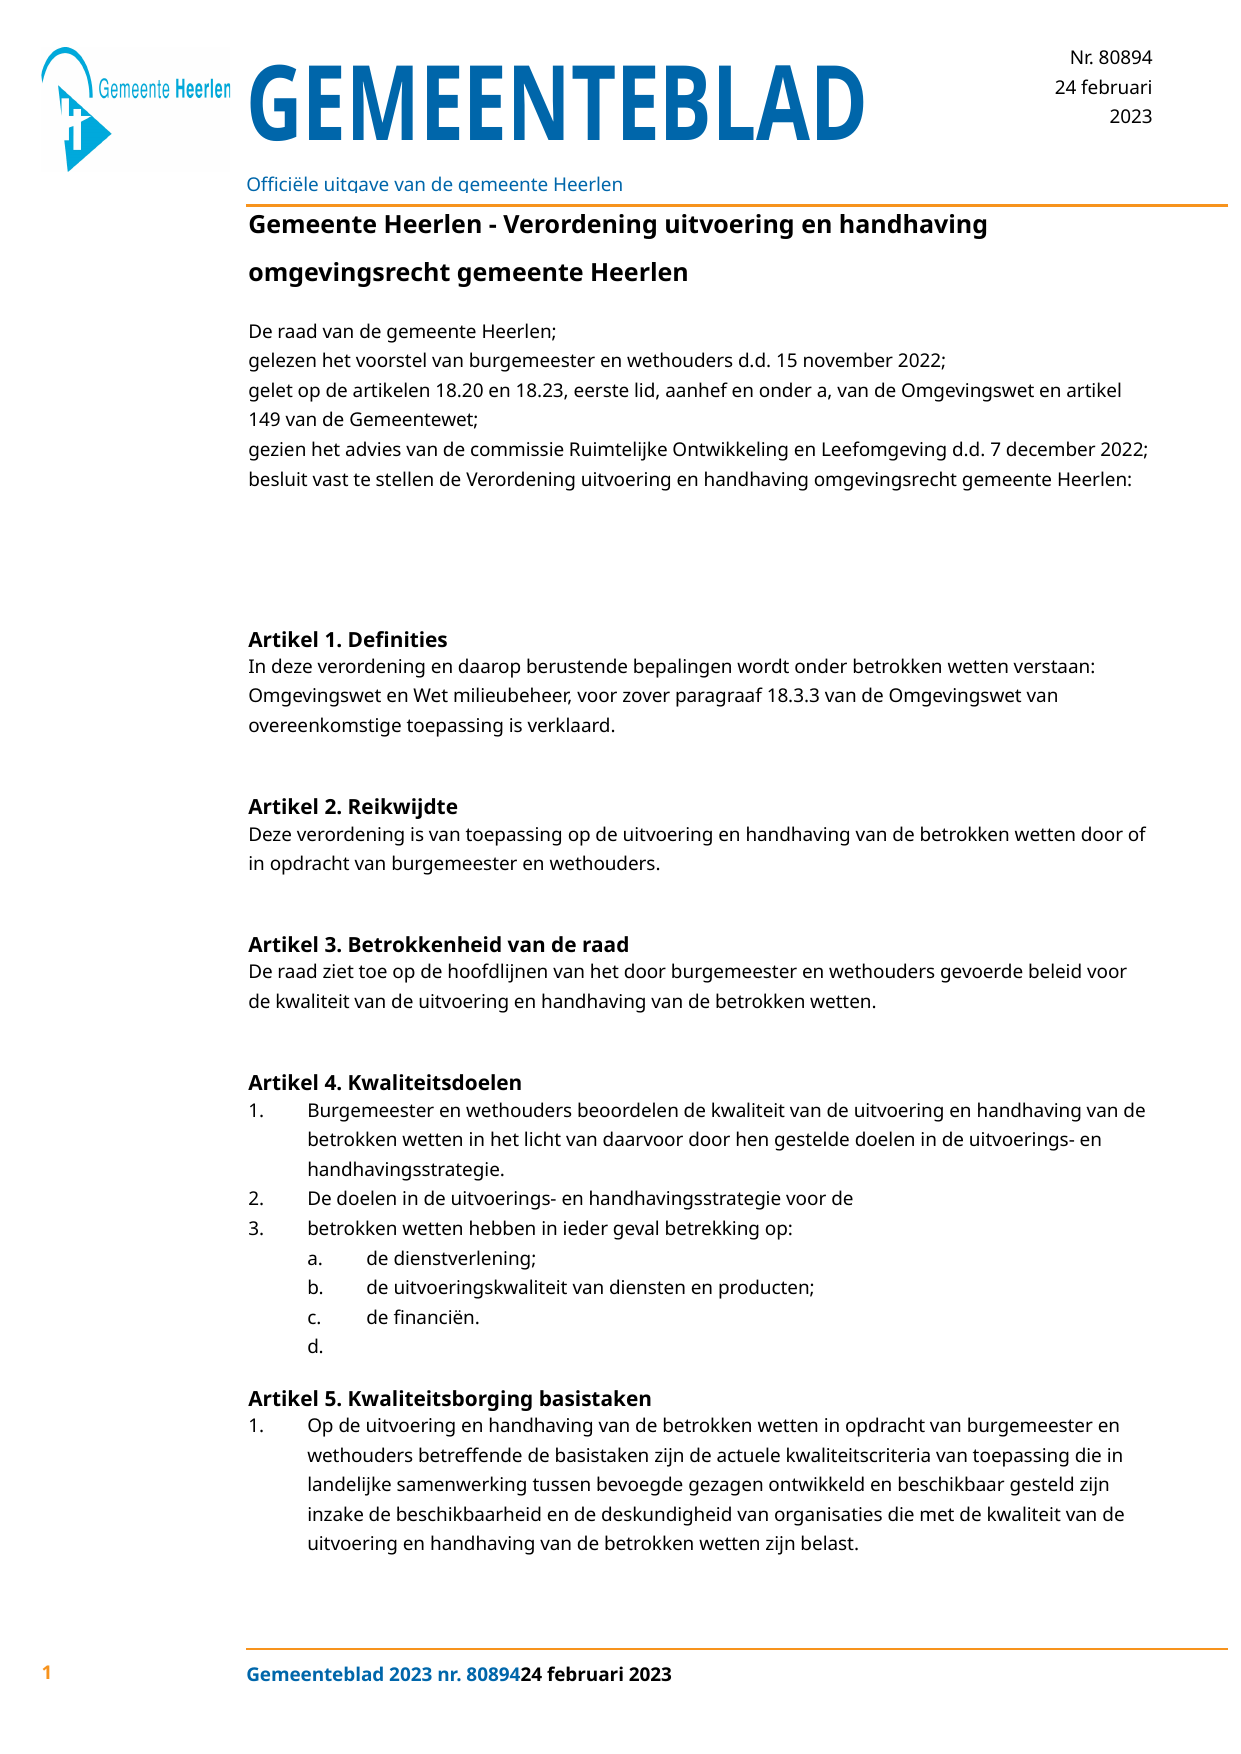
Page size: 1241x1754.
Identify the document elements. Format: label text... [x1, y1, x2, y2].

picture [41, 47, 231, 172]
list Op de uitvoering en handhaving van de betrokken wetten in opdracht van burgemeester en wethouders betreffende de basistaken zijn de actuele kwaliteitscriteria van toepassing die in landelijke samenwerking tussen bevoegde gezagen ontwikkeld en beschikbaar gesteld zijn inzake de beschikbaarheid en de deskundigheid van organisaties die met de kwaliteit van de uitvoering en handhaving van de betrokken wetten zijn belast. [248, 1412, 1152, 1556]
picture [41, 47, 59, 70]
list de dienstverlening; [307, 1245, 1152, 1270]
text Artikel 3. Betrokkenheid van de raad [248, 930, 1152, 959]
text Artikel 5. Kwaliteitsborging basistaken [248, 1384, 1152, 1412]
text De raad van de gemeente Heerlen; [248, 318, 1152, 344]
text Gemeente Heerlen - Verordening uitvoering en handhaving omgevingsrecht gemeente Heerlen [248, 207, 1152, 288]
list betrokken wetten hebben in ieder geval betrekking op: [248, 1215, 1152, 1241]
text De raad ziet toe op de hoofdlijnen van het door burgemeester en wethouders gevoerde beleid voor de kwaliteit van de uitvoering en handhaving van de betrokken wetten. [248, 959, 1152, 1014]
list de uitvoeringskwaliteit van diensten en producten; [307, 1274, 1152, 1300]
list De doelen in de uitvoerings- en handhavingsstrategie voor de [248, 1186, 1152, 1211]
text gezien het advies van de commissie Ruimtelijke Ontwikkeling en Leefomgeving d.d. 7 december 2022; [248, 436, 1152, 462]
text besluit vast te stellen de Verordening uitvoering en handhaving omgevingsrecht gemeente Heerlen: [248, 466, 1152, 492]
text Artikel 1. Definities [248, 625, 1152, 653]
list de financiën. [307, 1304, 1152, 1329]
text Artikel 2. Reikwijdte [248, 792, 1152, 821]
text gelezen het voorstel van burgemeester en wethouders d.d. 15 november 2022; [248, 347, 1152, 373]
text In deze verordening en daarop berustende bepalingen wordt onder betrokken wetten verstaan: Omgevingswet en Wet milieubeheer, voor zover paragraaf 18.3.3 van de Omgevingswet van overeenkomstige toepassing is verklaard. [248, 653, 1152, 738]
text Artikel 4. Kwaliteitsdoelen [248, 1068, 1152, 1097]
text gelet op de artikelen 18.20 en 18.23, eerste lid, aanhef en onder a, van de Omgevingswet en artikel 149 van de Gemeentewet; [248, 377, 1152, 432]
list Burgemeester en wethouders beoordelen de kwaliteit van de uitvoering en handhaving van de betrokken wetten in het licht van daarvoor door hen gestelde doelen in de uitvoerings- en handhavingsstrategie. [248, 1097, 1152, 1182]
text Deze verordening is van toepassing op de uitvoering en handhaving van de betrokken wetten door of in opdracht van burgemeester en wethouders. [248, 821, 1152, 876]
